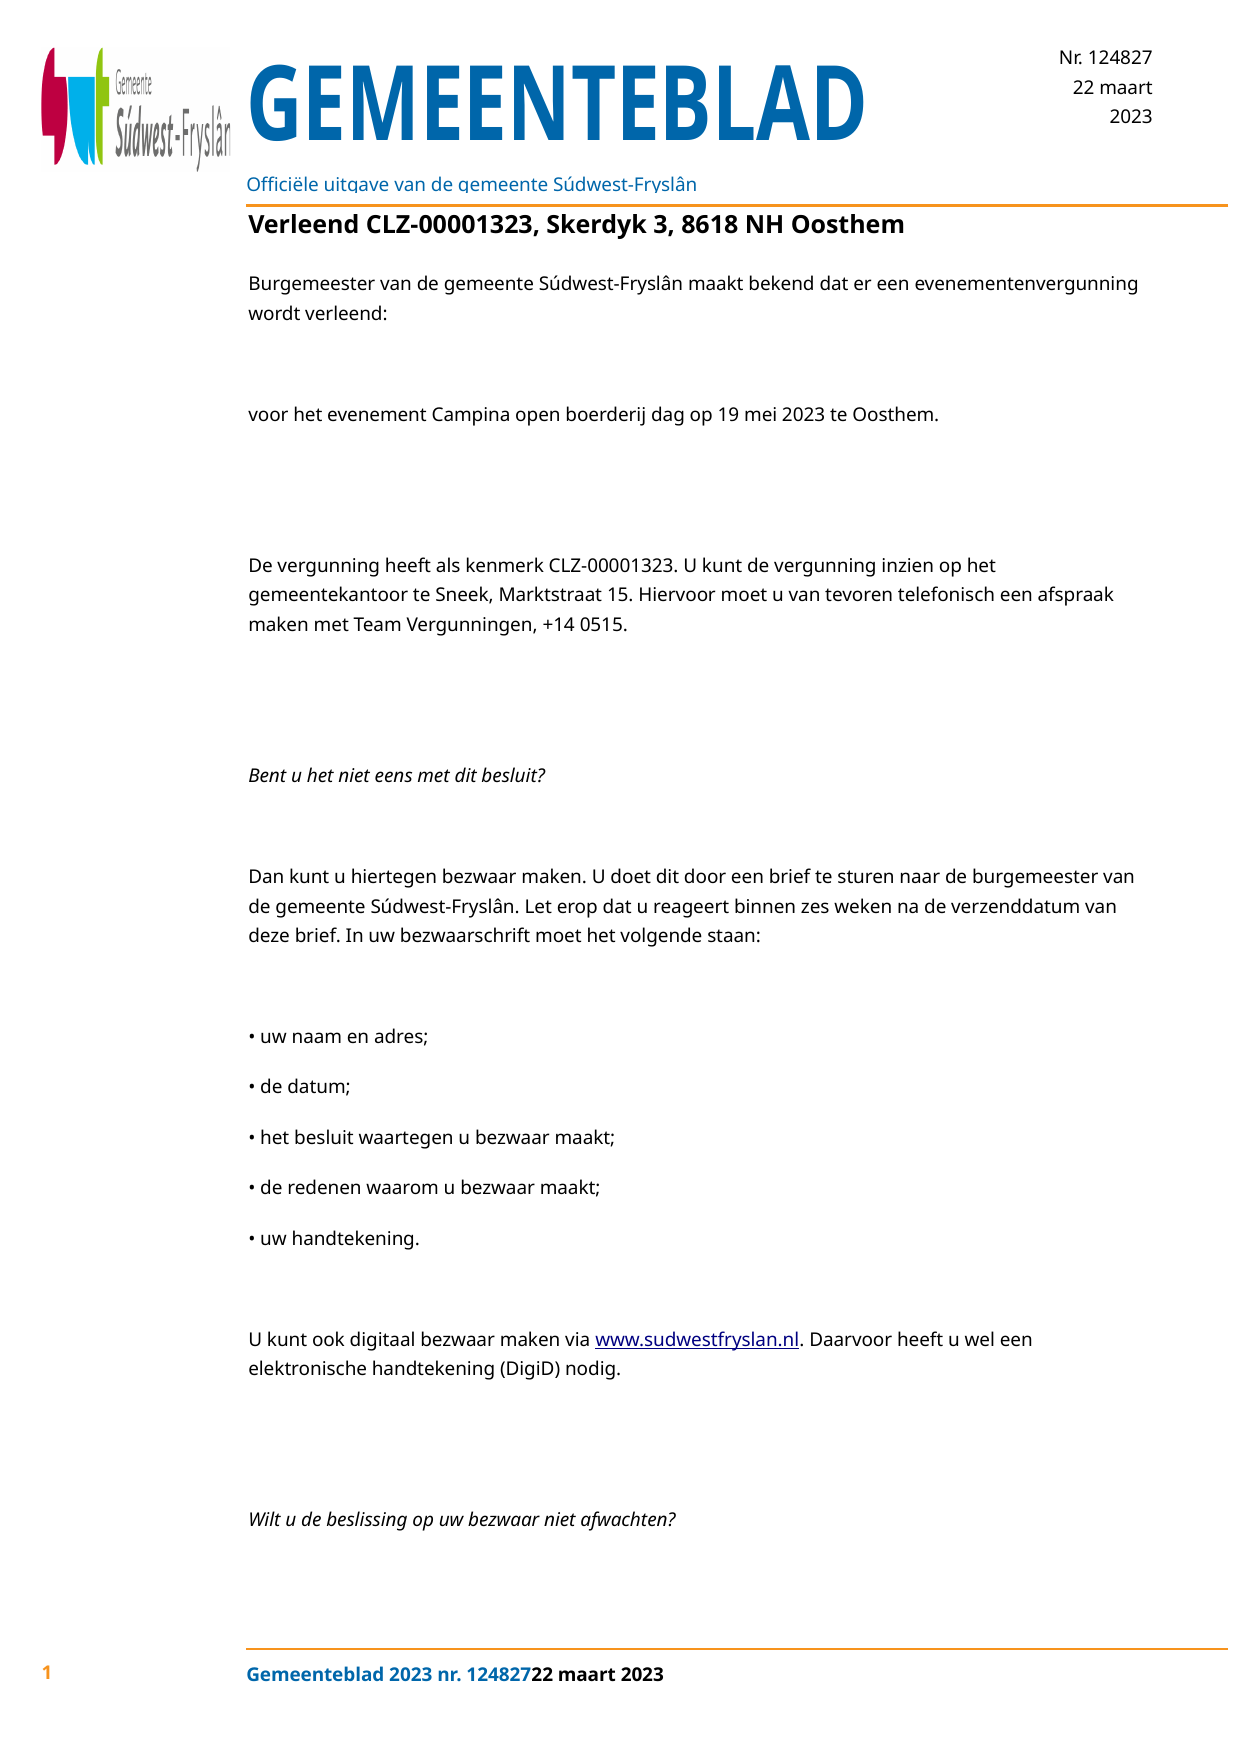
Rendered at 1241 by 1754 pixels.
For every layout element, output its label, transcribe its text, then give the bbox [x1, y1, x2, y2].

text • de redenen waarom u bezwaar maakt; [248, 1174, 1152, 1200]
text voor het evenement Campina open boerderij dag op 19 mei 2023 te Oosthem. [248, 401, 1152, 426]
text Bent u het niet eens met dit besluit? [248, 762, 1152, 788]
picture [41, 47, 231, 172]
text • uw handtekening. [248, 1225, 1152, 1251]
text Dan kunt u hiertegen bezwaar maken. U doet dit door een brief te sturen naar de burgemeester van de gemeente Súdwest-Fryslân. Let erop dat u reageert binnen zes weken na de verzenddatum van deze brief. In uw bezwaarschrift moet het volgende staan: [248, 863, 1152, 948]
text Wilt u de beslissing op uw bezwaar niet afwachten? [248, 1507, 1152, 1532]
text • uw naam en adres; [248, 1023, 1152, 1049]
text Verleend CLZ-00001323, Skerdyk 3, 8618 NH Oosthem [248, 207, 1152, 241]
text • het besluit waartegen u bezwaar maakt; [248, 1124, 1152, 1150]
text De vergunning heeft als kenmerk CLZ-00001323. U kunt de vergunning inzien op het gemeentekantoor te Sneek, Marktstraat 15. Hiervoor moet u van tevoren telefonisch een afspraak maken met Team Vergunningen, +14 0515. [248, 552, 1152, 637]
text U kunt ook digitaal bezwaar maken via www.sudwestfryslan.nl. Daarvoor heeft u wel een elektronische handtekening (DigiD) nodig. [248, 1326, 1152, 1381]
text Burgemeester van de gemeente Súdwest-Fryslân maakt bekend dat er een evenementenvergunning wordt verleend: [248, 270, 1152, 326]
text • de datum; [248, 1074, 1152, 1099]
